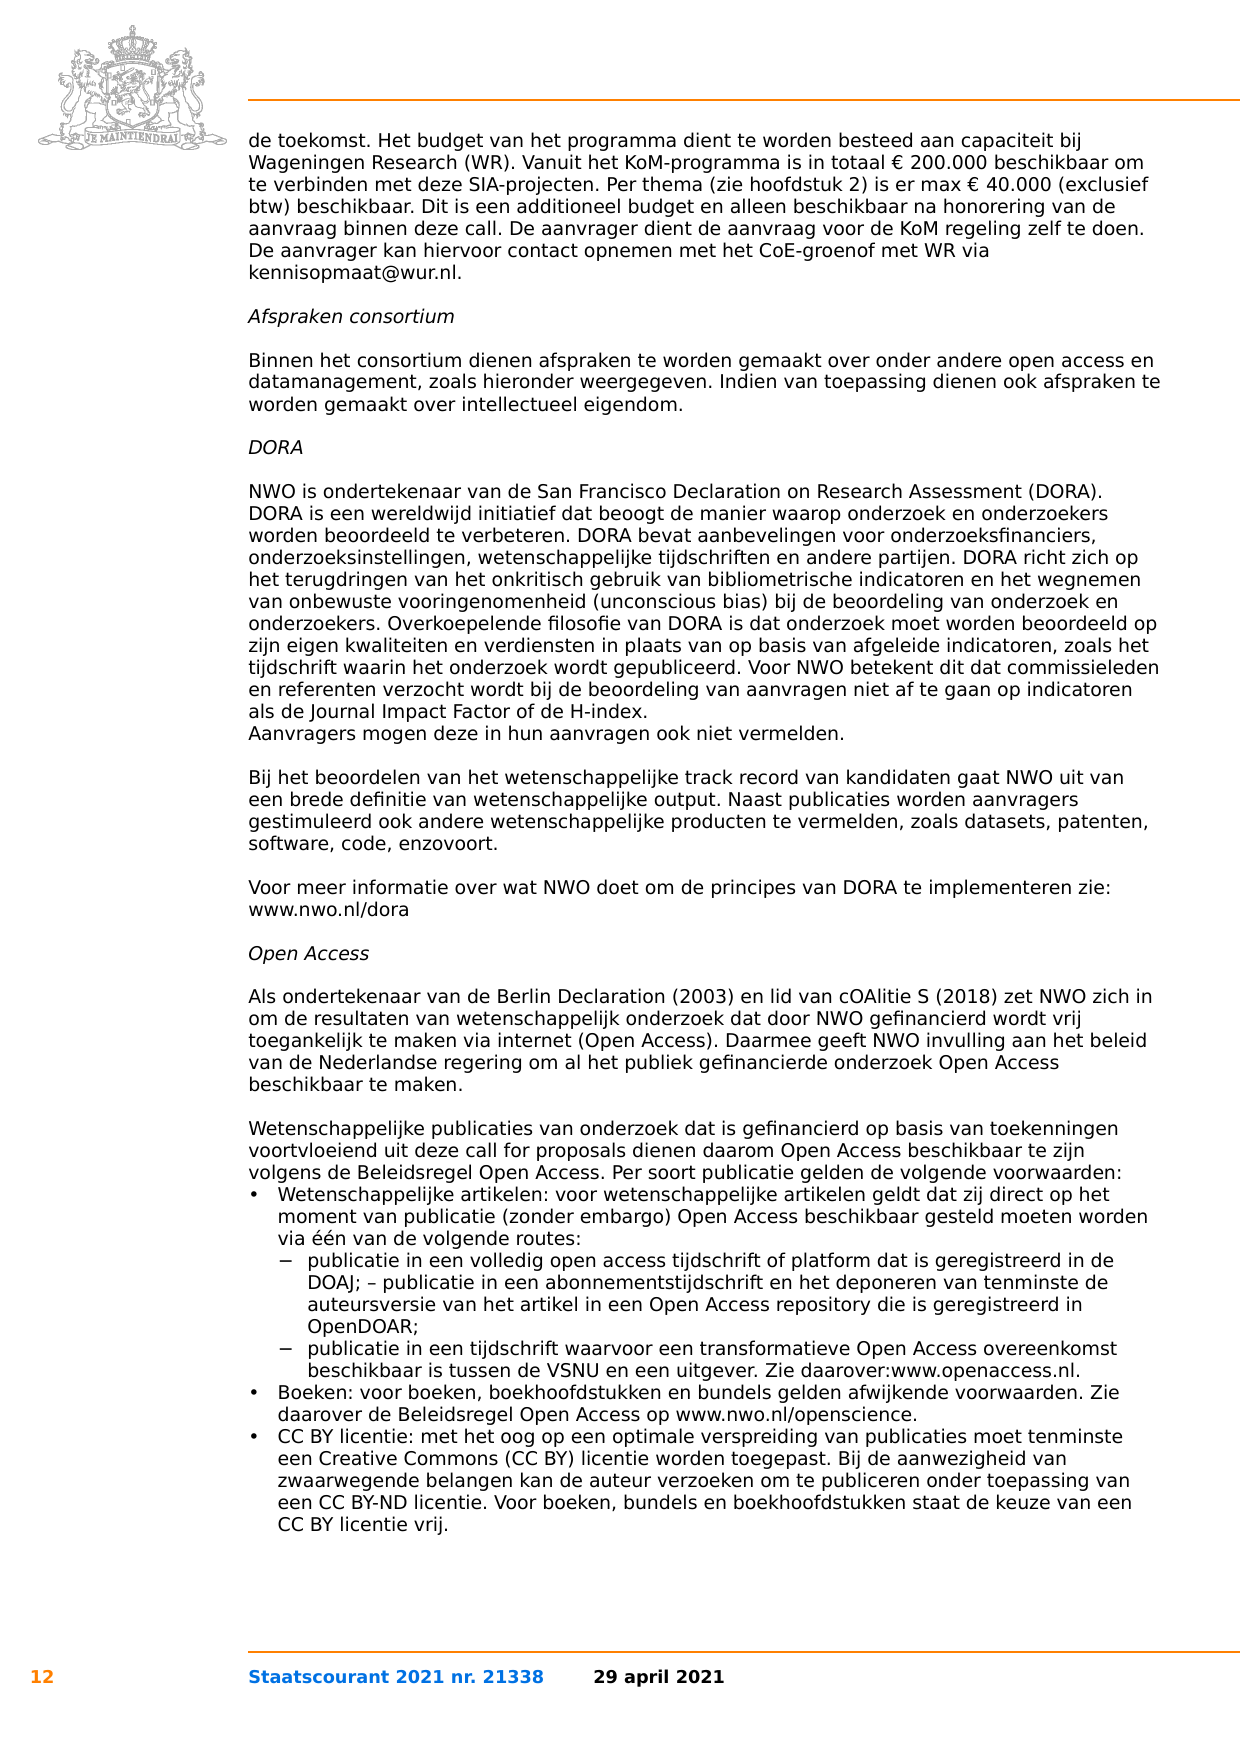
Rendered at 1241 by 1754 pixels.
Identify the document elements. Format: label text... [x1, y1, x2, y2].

text − publicatie in een tijdschrift waarvoor een transformatieve Open Access overeenkomst beschikbaar is tussen de VSNU en een uitgever. Zie daarover:www.openaccess.nl. [278, 1338, 1163, 1382]
text Binnen het consortium dienen afspraken te worden gemaakt over onder andere open access en datamanagement, zoals hieronder weergegeven. Indien van toepassing dienen ook afspraken te worden gemaakt over intellectueel eigendom. [248, 349, 1163, 415]
subtitle DORA [248, 437, 1163, 459]
text − publicatie in een volledig open access tijdschrift of platform dat is geregistreerd in de DOAJ; – publicatie in een abonnementstijdschrift en het deponeren van tenminste de auteursversie van het artikel in een Open Access repository die is geregistreerd in OpenDOAR; [278, 1250, 1163, 1338]
text Bij het beoordelen van het wetenschappelijke track record van kandidaten gaat NWO uit van een brede definitie van wetenschappelijke output. Naast publicaties worden aanvragers gestimuleerd ook andere wetenschappelijke producten te vermelden, zoals datasets, patenten, software, code, enzovoort. [248, 767, 1163, 855]
text Als ondertekenaar van de Berlin Declaration (2003) en lid van cOAlitie S (2018) zet NWO zich in om de resultaten van wetenschappelijk onderzoek dat door NWO gefinancierd wordt vrij toegankelijk te maken via internet (Open Access). Daarmee geeft NWO invulling aan het beleid van de Nederlandse regering om al het publiek gefinancierde onderzoek Open Access beschikbaar te maken. [248, 986, 1163, 1096]
text Wetenschappelijke publicaties van onderzoek dat is gefinancierd op basis van toekenningen voortvloeiend uit deze call for proposals dienen daarom Open Access beschikbaar te zijn volgens de Beleidsregel Open Access. Per soort publicatie gelden de volgende voorwaarden: [248, 1118, 1163, 1184]
text • Wetenschappelijke artikelen: voor wetenschappelijke artikelen geldt dat zij direct op het moment van publicatie (zonder embargo) Open Access beschikbaar gesteld moeten worden via één van de volgende routes: [248, 1184, 1163, 1250]
text NWO is ondertekenaar van de San Francisco Declaration on Research Assessment (DORA). DORA is een wereldwijd initiatief dat beoogt de manier waarop onderzoek en onderzoekers worden beoordeeld te verbeteren. DORA bevat aanbevelingen voor onderzoeksfinanciers, onderzoeksinstellingen, wetenschappelijke tijdschriften en andere partijen. DORA richt zich op het terugdringen van het onkritisch gebruik van bibliometrische indicatoren en het wegnemen van onbewuste vooringenomenheid (unconscious bias) bij de beoordeling van onderzoek en onderzoekers. Overkoepelende filosofie van DORA is dat onderzoek moet worden beoordeeld op zijn eigen kwaliteiten en verdiensten in plaats van op basis van afgeleide indicatoren, zoals het tijdschrift waarin het onderzoek wordt gepubliceerd. Voor NWO betekent dit dat commissieleden en referenten verzocht wordt bij de beoordeling van aanvragen niet af te gaan op indicatoren als de Journal Impact Factor of de H-index. [248, 481, 1163, 723]
text Aanvragers mogen deze in hun aanvragen ook niet vermelden. [248, 723, 1163, 745]
text de toekomst. Het budget van het programma dient te worden besteed aan capaciteit bij Wageningen Research (WR). Vanuit het KoM-programma is in totaal € 200.000 beschikbaar om te verbinden met deze SIA-projecten. Per thema (zie hoofdstuk 2) is er max € 40.000 (exclusief btw) beschikbaar. Dit is een additioneel budget en alleen beschikbaar na honorering van de aanvraag binnen deze call. De aanvrager dient de aanvraag voor de KoM regeling zelf te doen. De aanvrager kan hiervoor contact opnemen met het CoE-groenof met WR via kennisopmaat@wur.nl. [248, 130, 1163, 284]
picture [38, 25, 227, 150]
text • CC BY licentie: met het oog op een optimale verspreiding van publicaties moet tenminste een Creative Commons (CC BY) licentie worden toegepast. Bij de aanwezigheid van zwaarwegende belangen kan de auteur verzoeken om te publiceren onder toepassing van een CC BY-ND licentie. Voor boeken, bundels en boekhoofdstukken staat de keuze van een CC BY licentie vrij. [248, 1426, 1163, 1536]
subtitle Open Access [248, 942, 1163, 964]
subtitle Afspraken consortium [248, 306, 1163, 328]
text • Boeken: voor boeken, boekhoofdstukken en bundels gelden afwijkende voorwaarden. Zie daarover de Beleidsregel Open Access op www.nwo.nl/openscience. [248, 1382, 1163, 1426]
text Voor meer informatie over wat NWO doet om de principes van DORA te implementeren zie: www.nwo.nl/dora [248, 877, 1163, 921]
